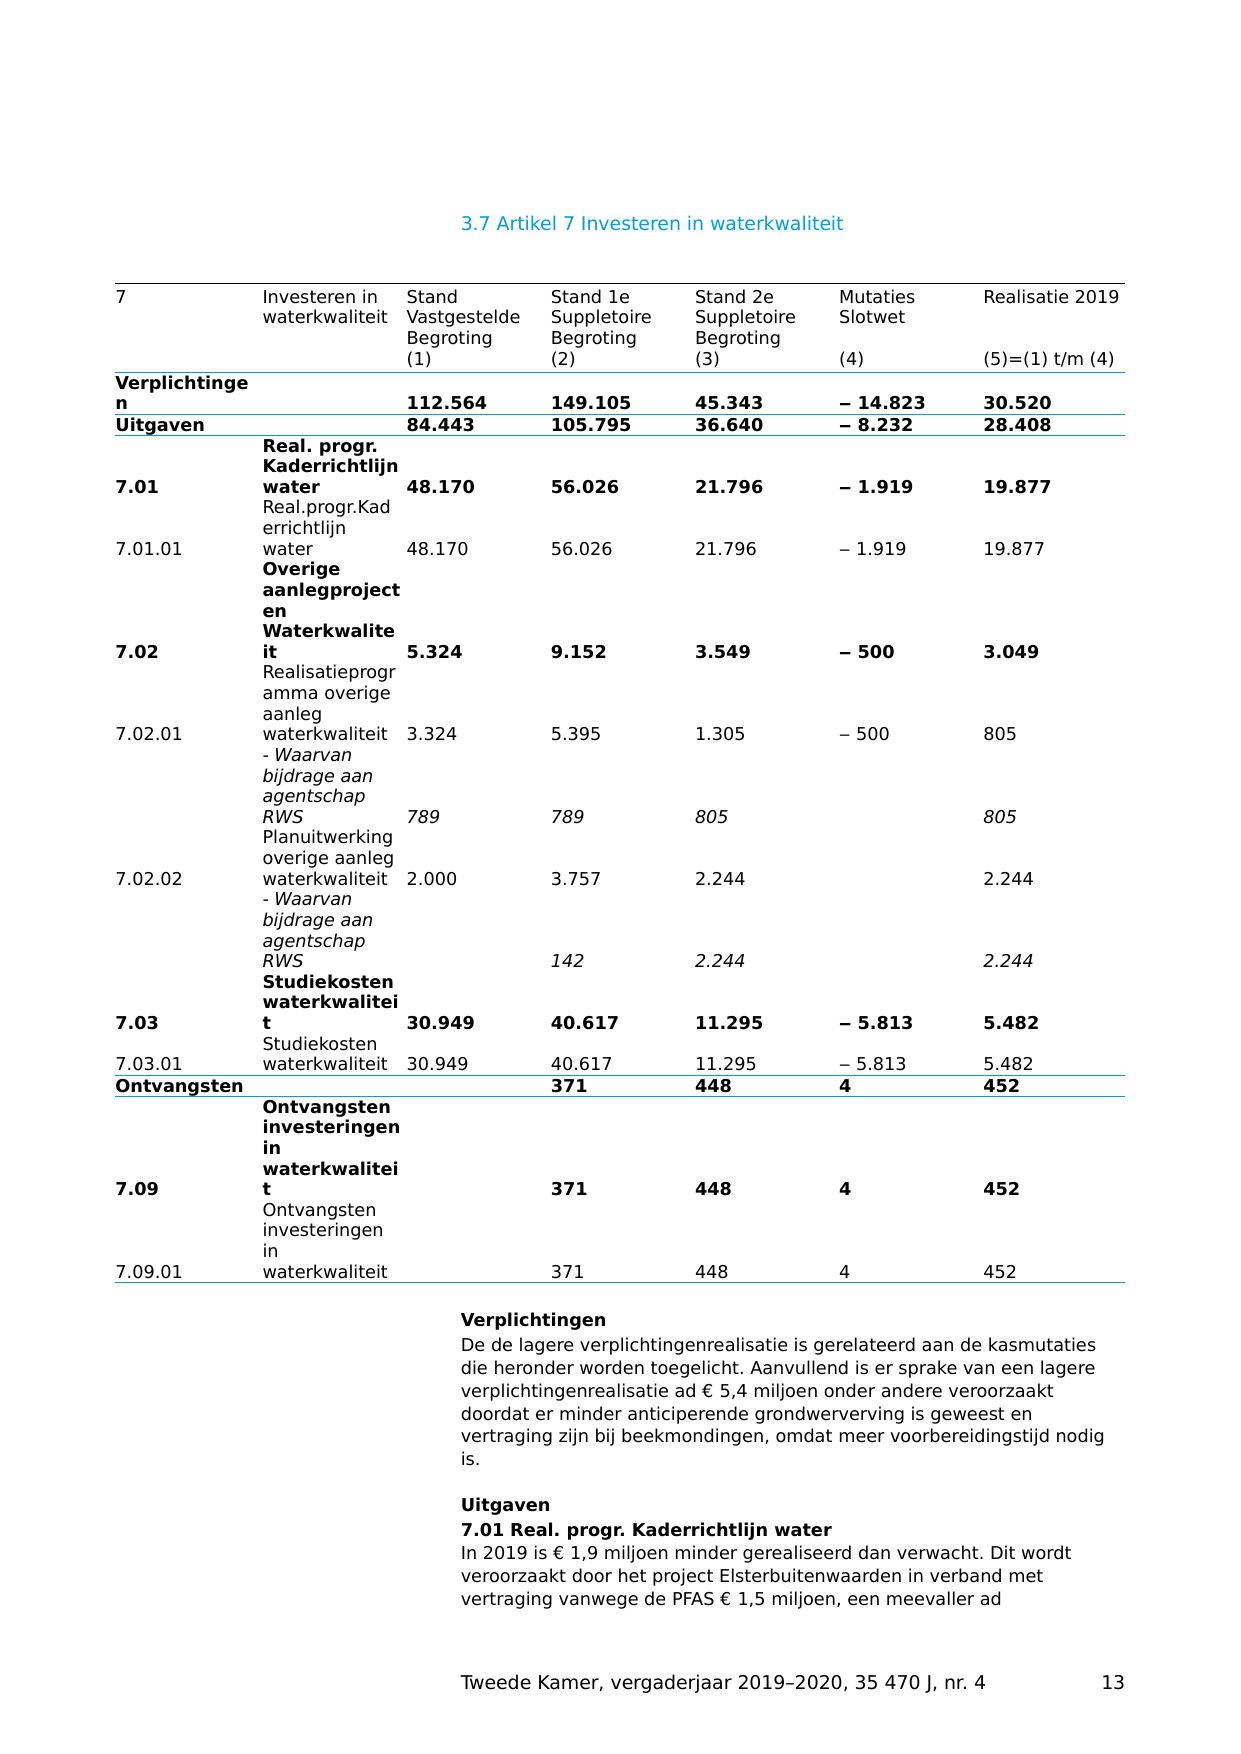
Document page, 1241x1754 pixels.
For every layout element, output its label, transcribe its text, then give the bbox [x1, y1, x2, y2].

table_cell 371 [548, 1076, 692, 1096]
table_cell 7.02.02 [115, 828, 259, 889]
table_cell ‒ 500 [836, 559, 980, 662]
table_cell 30.520 [980, 373, 1125, 414]
table_cell 5.395 [548, 663, 692, 745]
table_cell 7.03 [115, 972, 259, 1034]
table_cell Overige aanlegprojecten Waterkwaliteit [259, 559, 403, 662]
table_cell - Waarvan bijdrage aan agentschap RWS [259, 889, 403, 972]
table_cell [259, 1076, 403, 1096]
table_cell 3.049 [980, 559, 1125, 662]
table_cell 2.244 [980, 828, 1125, 889]
table_cell 371 [548, 1097, 692, 1200]
table_cell 3.324 [404, 663, 548, 745]
table_cell 805 [692, 745, 836, 827]
table_cell 21.796 [692, 498, 836, 559]
table_cell 149.105 [548, 373, 692, 414]
table_cell 40.617 [548, 972, 692, 1034]
table_cell [404, 889, 548, 972]
table_cell 84.443 [404, 415, 548, 435]
text Verplichtingen [461, 1308, 1125, 1331]
table_cell Studiekosten waterkwaliteit [259, 972, 403, 1034]
table_cell 2.244 [980, 889, 1125, 972]
table_cell Realisatieprogramma overige aanleg waterkwaliteit [259, 663, 403, 745]
table_cell Studiekosten waterkwaliteit [259, 1034, 403, 1075]
table_cell [836, 889, 980, 972]
table_cell 2.244 [692, 889, 836, 972]
table_cell 3.549 [692, 559, 836, 662]
text 7.01 Real. progr. Kaderrichtlijn water In 2019 is € 1,9 miljoen minder gerealiseerd dan verwacht. Dit wordt veroorzaakt door het project Elsterbuitenwaarden in verband met vertraging vanwege de PFAS € 1,5 miljoen, een meevaller ad [461, 1518, 1125, 1610]
table_cell 7.09 [115, 1097, 259, 1200]
table_cell 2.000 [404, 828, 548, 889]
table_cell 48.170 [404, 436, 548, 497]
table_cell 30.949 [404, 972, 548, 1034]
table_cell 789 [548, 745, 692, 827]
table_cell [836, 745, 980, 827]
table_cell 7.09.01 [115, 1200, 259, 1282]
table_cell 7.01 [115, 436, 259, 497]
table_cell 105.795 [548, 415, 692, 435]
table_cell [404, 1076, 548, 1096]
table_cell Investeren in waterkwaliteit [259, 284, 403, 372]
table_cell 789 [404, 745, 548, 827]
table_cell 4 [836, 1076, 980, 1096]
table_cell 142 [548, 889, 692, 972]
table_cell 448 [692, 1200, 836, 1282]
table_cell 448 [692, 1097, 836, 1200]
table_cell 805 [980, 745, 1125, 827]
table_cell Verplichtingen [115, 373, 259, 414]
table_cell Real. progr. Kaderrichtlijn water [259, 436, 403, 497]
table_cell 7.03.01 [115, 1034, 259, 1075]
table_cell 7.02.01 [115, 663, 259, 745]
table_cell [836, 828, 980, 889]
table_cell Stand 2e Suppletoire Begroting (3) [692, 284, 836, 372]
table_cell 1.305 [692, 663, 836, 745]
table_cell 21.796 [692, 436, 836, 497]
table_cell 7.02 [115, 559, 259, 662]
table_cell 45.343 [692, 373, 836, 414]
table_cell [115, 745, 259, 827]
table_cell ‒ 500 [836, 663, 980, 745]
table_cell 112.564 [404, 373, 548, 414]
table_cell 19.877 [980, 436, 1125, 497]
table_cell 11.295 [692, 1034, 836, 1075]
table_cell 40.617 [548, 1034, 692, 1075]
table_cell 11.295 [692, 972, 836, 1034]
table_cell Stand 1e Suppletoire Begroting (2) [548, 284, 692, 372]
table_cell [115, 889, 259, 972]
table_cell 2.244 [692, 828, 836, 889]
table_cell 452 [980, 1097, 1125, 1200]
table_cell 9.152 [548, 559, 692, 662]
text Uitgaven [461, 1493, 1125, 1516]
table_cell [259, 373, 403, 414]
table_cell [404, 1200, 548, 1282]
table_cell ‒ 8.232 [836, 415, 980, 435]
table_cell ‒ 5.813 [836, 1034, 980, 1075]
table_cell 56.026 [548, 498, 692, 559]
table_cell 448 [692, 1076, 836, 1096]
table_cell Ontvangsten investeringen in waterkwaliteit [259, 1097, 403, 1200]
table_cell ‒ 14.823 [836, 373, 980, 414]
table_cell 30.949 [404, 1034, 548, 1075]
table_cell ‒ 5.813 [836, 972, 980, 1034]
table_cell 19.877 [980, 498, 1125, 559]
table_cell 3.757 [548, 828, 692, 889]
table_cell 7 [115, 284, 259, 372]
table_cell 5.482 [980, 1034, 1125, 1075]
title 3.7 Artikel 7 Investeren in waterkwaliteit [461, 213, 1125, 235]
table_cell 452 [980, 1200, 1125, 1282]
table_cell ‒ 1.919 [836, 498, 980, 559]
table_cell 805 [980, 663, 1125, 745]
text De de lagere verplichtingenrealisatie is gerelateerd aan de kasmutaties die heronder worden toegelicht. Aanvullend is er sprake van een lagere verplichtingenrealisatie ad € 5,4 miljoen onder andere veroorzaakt doordat er minder anticiperende grondwerverving is geweest en vertraging zijn bij beekmondingen, omdat meer voorbereidingstijd nodig is. [461, 1333, 1125, 1470]
table_cell [259, 415, 403, 435]
table_cell 371 [548, 1200, 692, 1282]
table_header Budgettaire gevolgen van uitvoering (Slotwet begroting jaar 2019) (Bedragen x € 1.000) [115, 258, 1125, 283]
table_cell 56.026 [548, 436, 692, 497]
table_cell 5.324 [404, 559, 548, 662]
table_cell - Waarvan bijdrage aan agentschap RWS [259, 745, 403, 827]
table_cell Planuitwerking overige aanleg waterkwaliteit [259, 828, 403, 889]
table_cell Real.progr.Kaderrichtlijn water [259, 498, 403, 559]
table_cell Mutaties Slotwet (4) [836, 284, 980, 372]
table_cell [404, 1097, 548, 1200]
table_cell Ontvangsten investeringen in waterkwaliteit [259, 1200, 403, 1282]
table_cell 452 [980, 1076, 1125, 1096]
table_cell 36.640 [692, 415, 836, 435]
table_cell Uitgaven [115, 415, 259, 435]
table_cell 5.482 [980, 972, 1125, 1034]
table_cell 28.408 [980, 415, 1125, 435]
table_cell 48.170 [404, 498, 548, 559]
table_cell Ontvangsten [115, 1076, 259, 1096]
table_cell 7.01.01 [115, 498, 259, 559]
table_cell 4 [836, 1200, 980, 1282]
table_cell Realisatie 2019 (5)=(1) t/m (4) [980, 284, 1125, 372]
table_cell 4 [836, 1097, 980, 1200]
table_cell ‒ 1.919 [836, 436, 980, 497]
table_cell Stand Vastgestelde Begroting (1) [404, 284, 548, 372]
